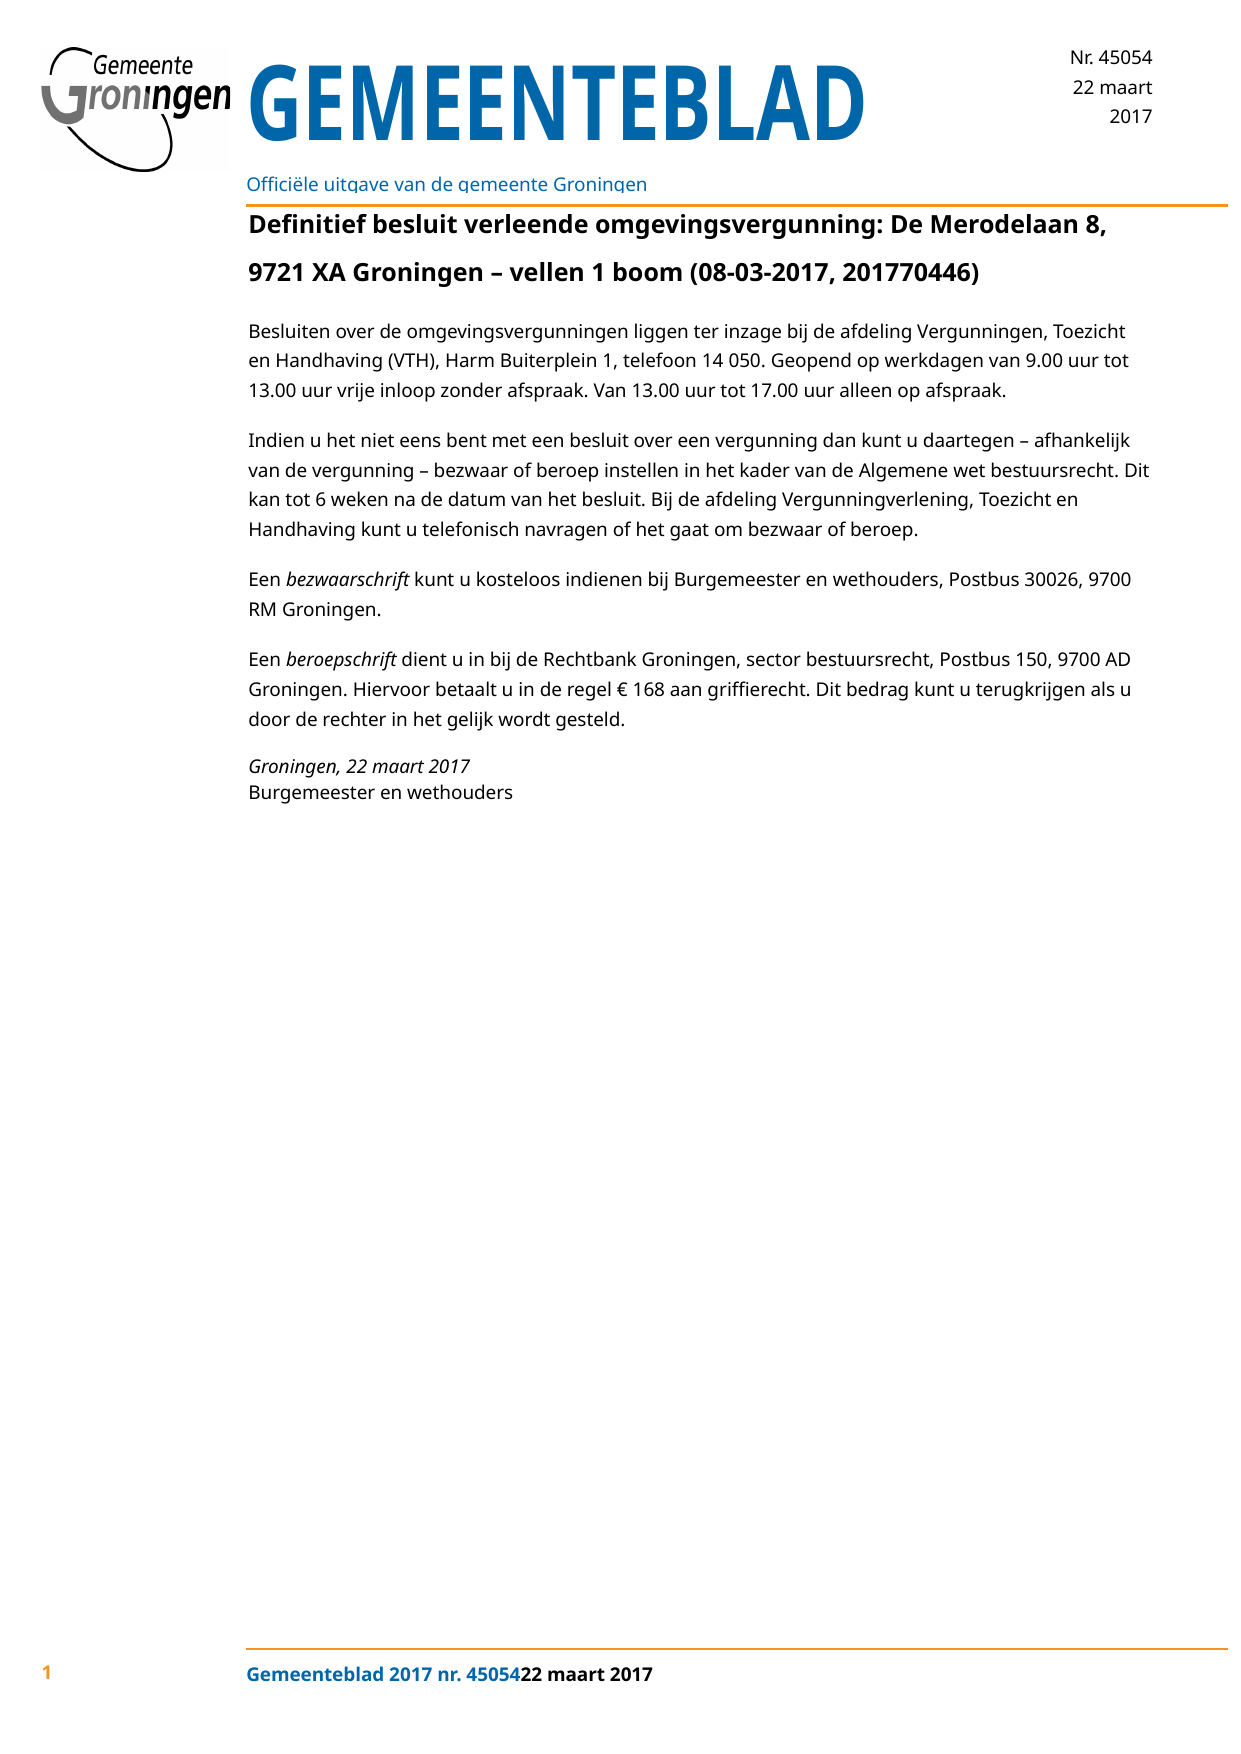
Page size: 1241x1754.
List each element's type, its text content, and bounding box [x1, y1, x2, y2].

text Een bezwaarschrift kunt u kosteloos indienen bij Burgemeester en wethouders, Postbus 30026, 9700 RM Groningen. [248, 567, 1152, 622]
text Burgemeester en wethouders [248, 779, 1152, 805]
text Indien u het niet eens bent met een besluit over een vergunning dan kunt u daartegen – afhankelijk van de vergunning – bezwaar of beroep instellen in het kader van de Algemene wet bestuursrecht. Dit kan tot 6 weken na de datum van het besluit. Bij de afdeling Vergunningverlening, Toezicht en Handhaving kunt u telefonisch navragen of het gaat om bezwaar of beroep. [248, 427, 1152, 542]
text Besluiten over de omgevingsvergunningen liggen ter inzage bij de afdeling Vergunningen, Toezicht en Handhaving (VTH), Harm Buiterplein 1, telefoon 14 050. Geopend op werkdagen van 9.00 uur tot 13.00 uur vrije inloop zonder afspraak. Van 13.00 uur tot 17.00 uur alleen op afspraak. [248, 318, 1152, 403]
text Een beroepschrift dient u in bij de Rechtbank Groningen, sector bestuursrecht, Postbus 150, 9700 AD Groningen. Hiervoor betaalt u in de regel € 168 aan griffierecht. Dit bedrag kunt u terugkrijgen als u door de rechter in het gelijk wordt gesteld. [248, 647, 1152, 732]
text Groningen, 22 maart 2017 [248, 754, 1152, 779]
picture [41, 47, 231, 172]
text Definitief besluit verleende omgevingsvergunning: De Merodelaan 8, 9721 XA Groningen – vellen 1 boom (08-03-2017, 201770446) [248, 207, 1152, 288]
